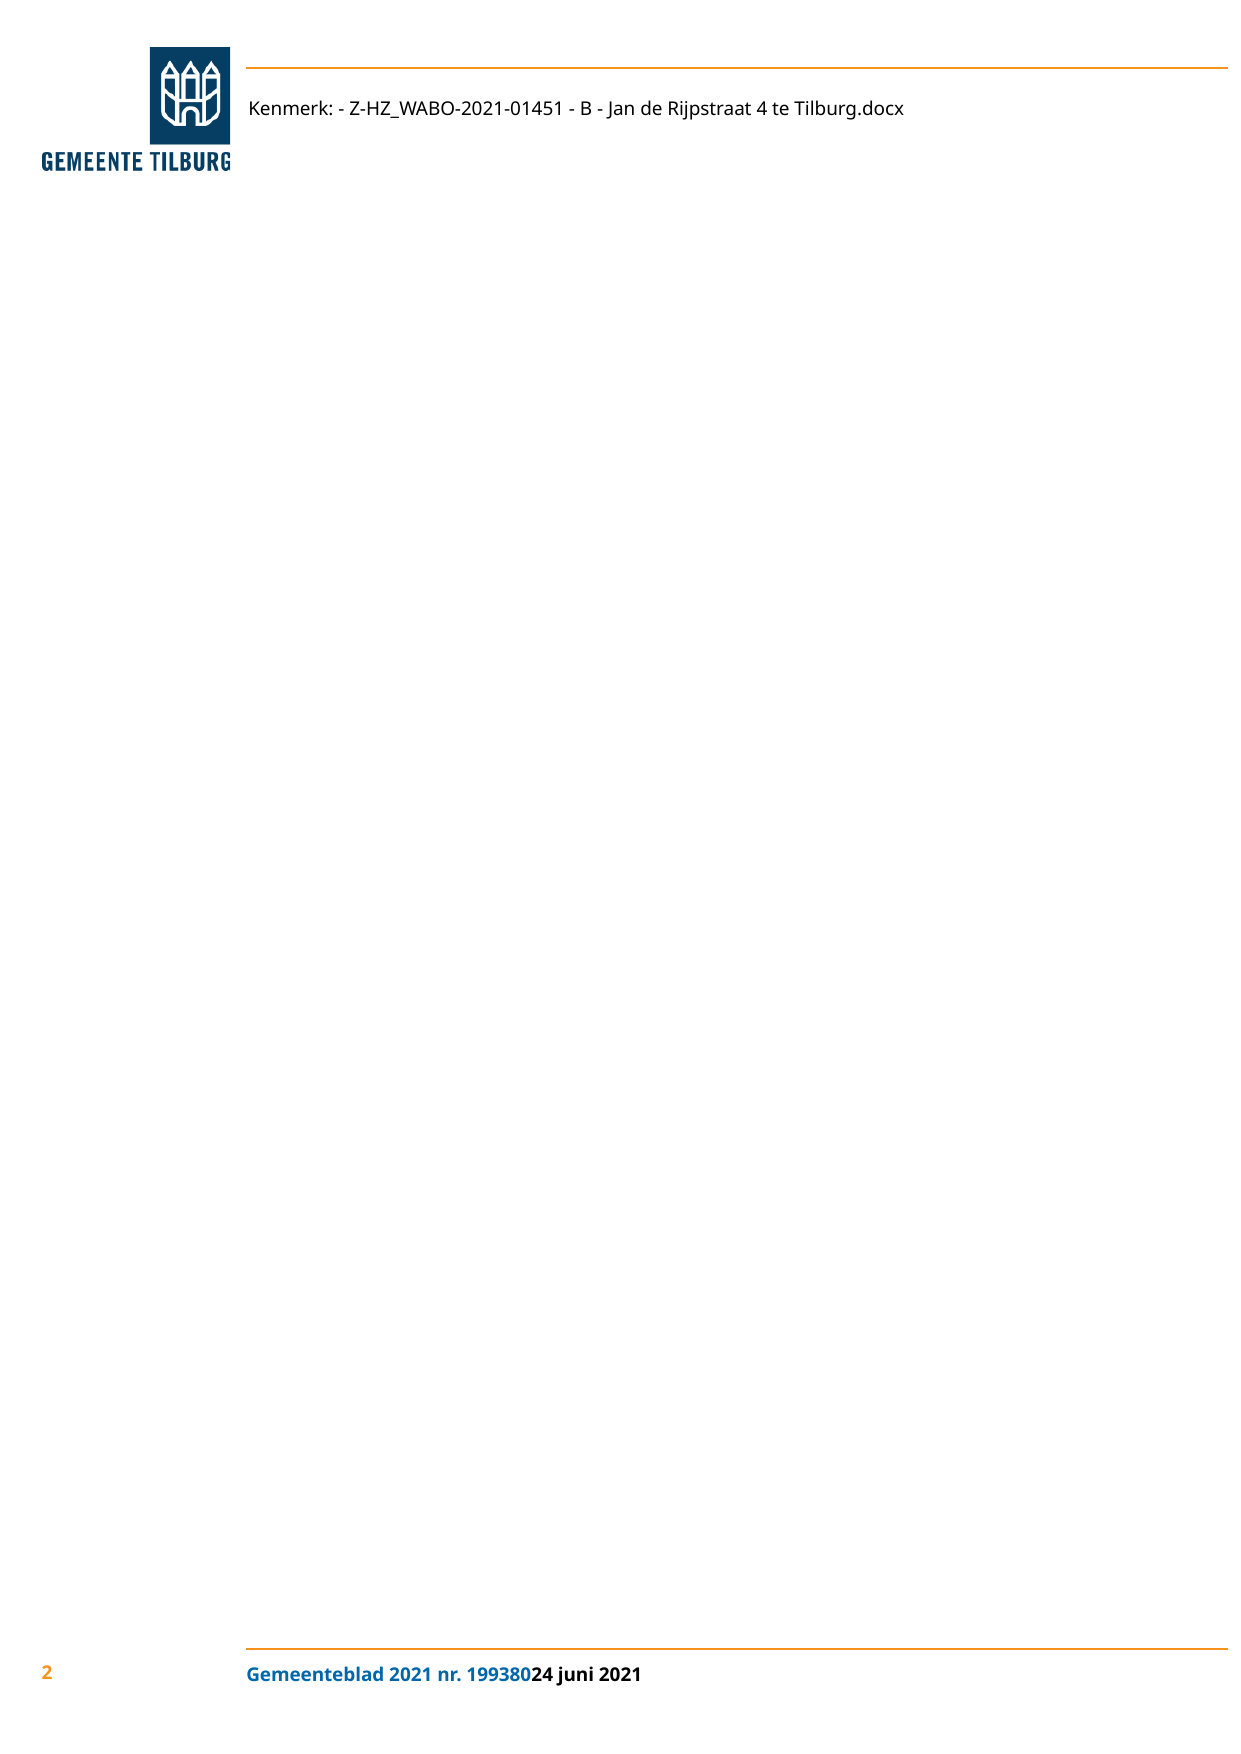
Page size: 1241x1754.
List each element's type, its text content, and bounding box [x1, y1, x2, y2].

text Kenmerk: - Z-HZ_WABO-2021-01451 - B - Jan de Rijpstraat 4 te Tilburg.docx [248, 95, 1152, 121]
picture [41, 47, 231, 172]
